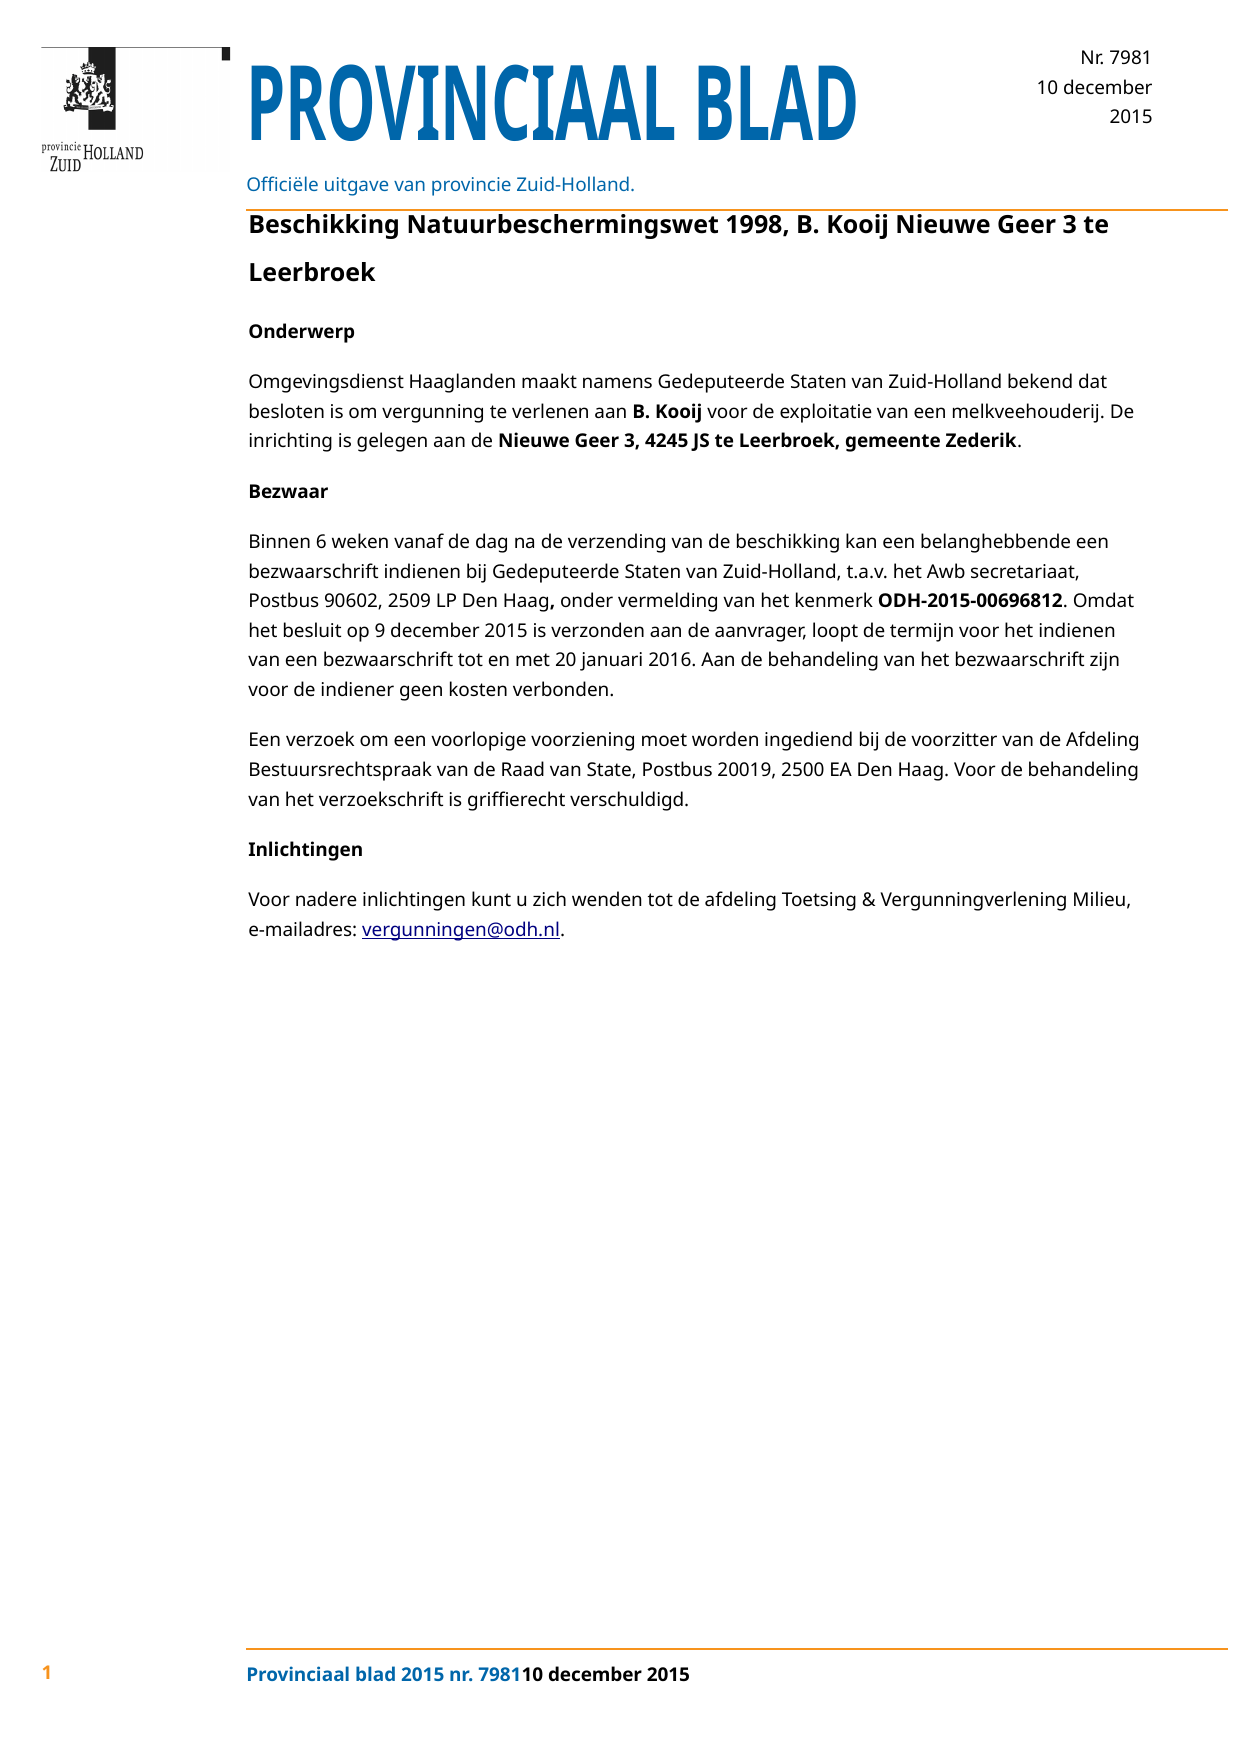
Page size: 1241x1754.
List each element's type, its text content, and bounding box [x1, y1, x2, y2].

text Beschikking Natuurbeschermingswet 1998, B. Kooij Nieuwe Geer 3 te Leerbroek [248, 211, 1152, 288]
text Omgevingsdienst Haaglanden maakt namens Gedeputeerde Staten van Zuid-Holland bekend dat besloten is om vergunning te verlenen aan B. Kooij voor de exploitatie van een melkveehouderij. De inrichting is gelegen aan de Nieuwe Geer 3, 4245 JS te Leerbroek, gemeente Zederik. [248, 368, 1152, 453]
text Inlichtingen [248, 836, 1152, 862]
text Onderwerp [248, 318, 1152, 344]
text Binnen 6 weken vanaf de dag na de verzending van de beschikking kan een belanghebbende een bezwaarschrift indienen bij Gedeputeerde Staten van Zuid-Holland, t.a.v. het Awb secretariaat, Postbus 90602, 2509 LP Den Haag, onder vermelding van het kenmerk ODH-2015-00696812. Omdat het besluit op 9 december 2015 is verzonden aan de aanvrager, loopt de termijn voor het indienen van een bezwaarschrift tot en met 20 januari 2016. Aan de behandeling van het bezwaarschrift zijn voor de indiener geen kosten verbonden. [248, 528, 1152, 702]
text Een verzoek om een voorlopige voorziening moet worden ingediend bij de voorzitter van de Afdeling Bestuursrechtspraak van de Raad van State, Postbus 20019, 2500 EA Den Haag. Voor de behandeling van het verzoekschrift is griffierecht verschuldigd. [248, 727, 1152, 812]
text Voor nadere inlichtingen kunt u zich wenden tot de afdeling Toetsing & Vergunningverlening Milieu, e-mailadres: vergunningen@odh.nl. [248, 887, 1152, 942]
picture [41, 47, 231, 172]
text Bezwaar [248, 478, 1152, 504]
